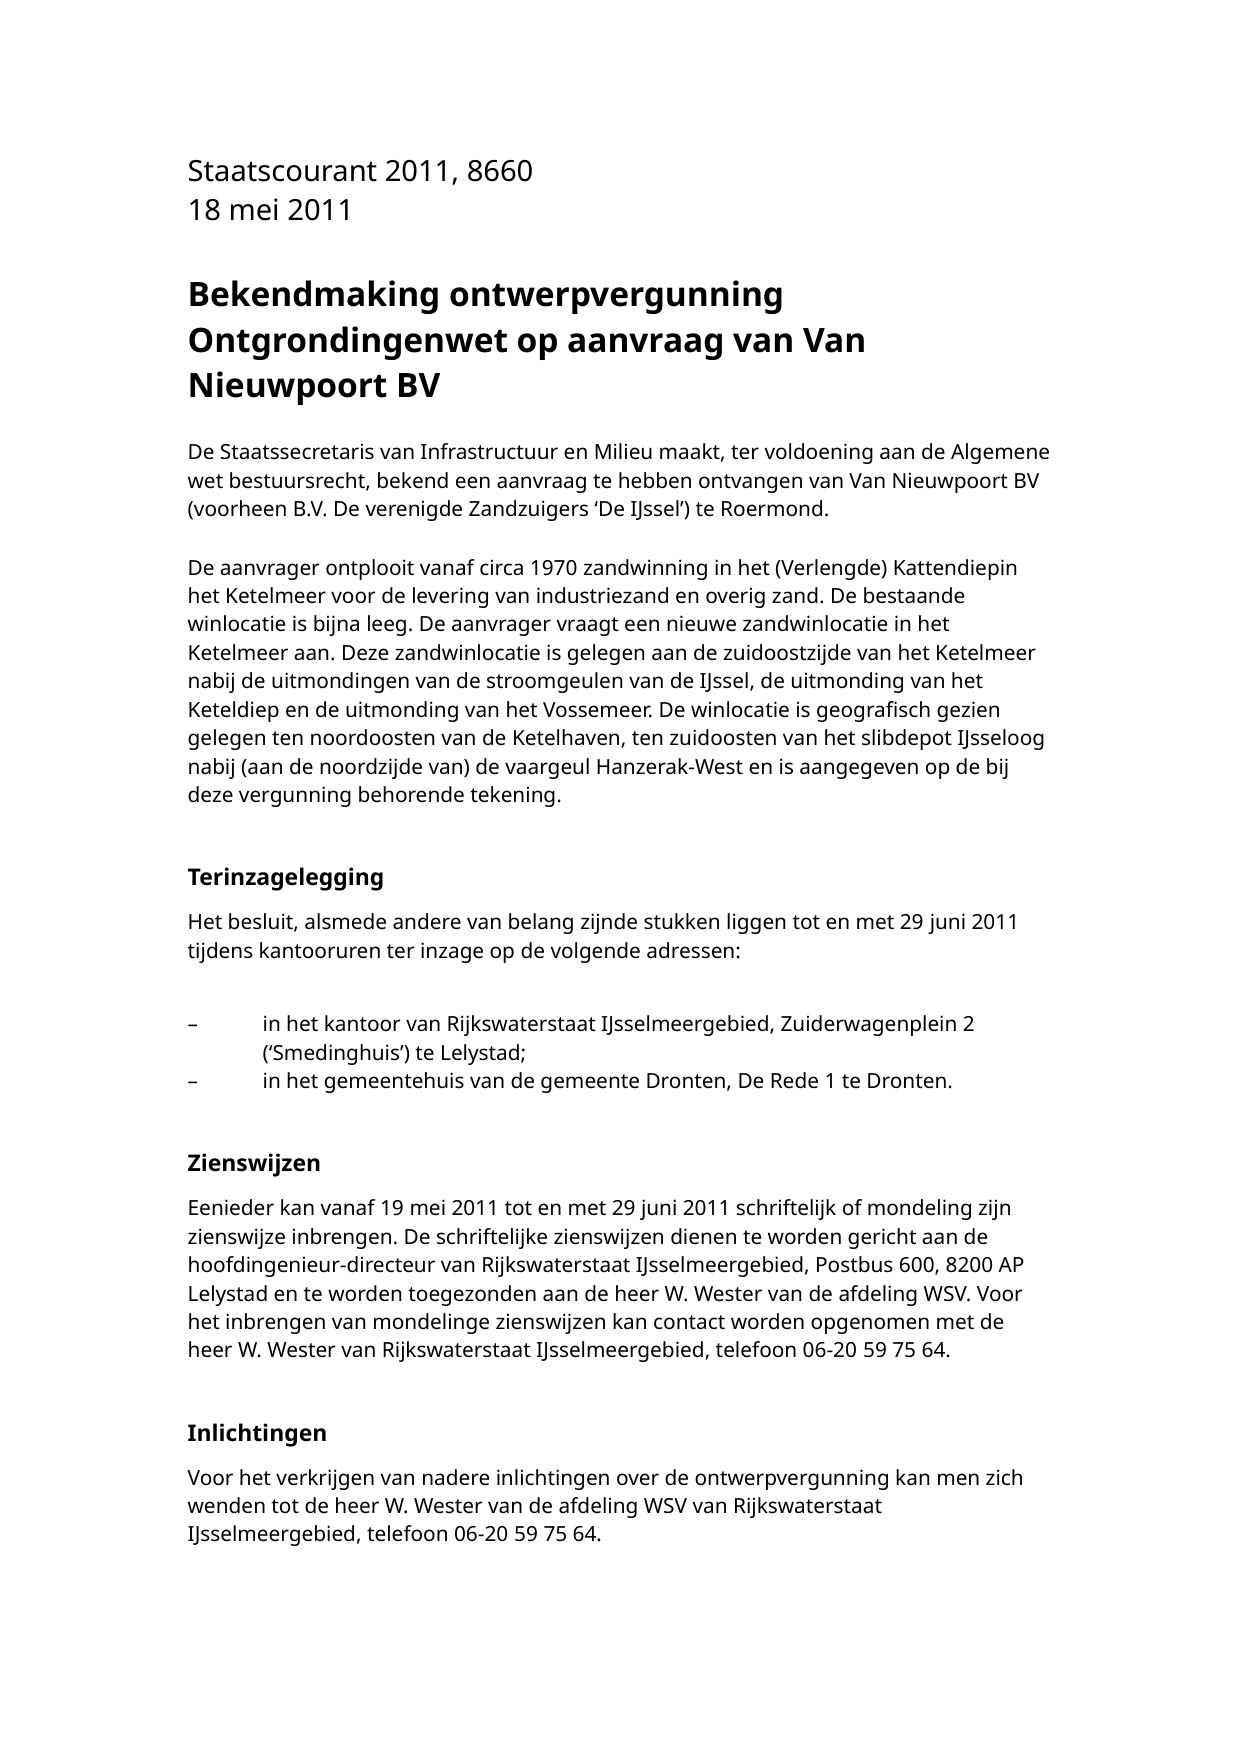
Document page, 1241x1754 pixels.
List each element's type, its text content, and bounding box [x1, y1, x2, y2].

text Eenieder kan vanaf 19 mei 2011 tot en met 29 juni 2011 schriftelijk of mondeling zijn zienswijze inbrengen. De schriftelijke zienswijzen dienen te worden gericht aan de hoofdingenieur-directeur van Rijkswaterstaat IJsselmeergebied, Postbus 600, 8200 AP Lelystad en te worden toegezonden aan de heer W. Wester van de afdeling WSV. Voor het inbrengen van mondelinge zienswijzen kan contact worden opgenomen met de heer W. Wester van Rijkswaterstaat IJsselmeergebied, telefoon 06-20 59 75 64. [187, 1193, 1053, 1364]
text Staatscourant 2011, 8660 [187, 150, 1053, 190]
subtitle Inlichtingen [187, 1416, 1053, 1448]
list in het kantoor van Rijkswaterstaat IJsselmeergebied, Zuiderwagenplein 2 (‘Smedinghuis’) te Lelystad; [187, 1009, 1053, 1066]
text De Staatssecretaris van Infrastructuur en Milieu maakt, ter voldoening aan de Algemene wet bestuursrecht, bekend een aanvraag te hebben ontvangen van Van Nieuwpoort BV (voorheen B.V. De verenigde Zandzuigers ‘De IJssel’) te Roermond. [187, 437, 1053, 523]
text De aanvrager ontplooit vanaf circa 1970 zandwinning in het (Verlengde) Kattendiepin het Ketelmeer voor de levering van industriezand en overig zand. De bestaande winlocatie is bijna leeg. De aanvrager vraagt een nieuwe zandwinlocatie in het Ketelmeer aan. Deze zandwinlocatie is gelegen aan de zuidoostzijde van het Ketelmeer nabij de uitmondingen van de stroomgeulen van de IJssel, de uitmonding van het Keteldiep en de uitmonding van het Vossemeer. De winlocatie is geografisch gezien gelegen ten noordoosten van de Ketelhaven, ten zuidoosten van het slibdepot IJsseloog nabij (aan de noordzijde van) de vaargeul Hanzerak-West en is aangegeven op de bij deze vergunning behorende tekening. [187, 553, 1053, 809]
list in het gemeentehuis van de gemeente Dronten, De Rede 1 te Dronten. [187, 1066, 1053, 1094]
text Voor het verkrijgen van nadere inlichtingen over de ontwerpvergunning kan men zich wenden tot de heer W. Wester van de afdeling WSV van Rijkswaterstaat IJsselmeergebied, telefoon 06-20 59 75 64. [187, 1463, 1053, 1548]
subtitle Bekendmaking ontwerpvergunning Ontgrondingenwet op aanvraag van Van Nieuwpoort BV [187, 271, 1053, 407]
subtitle Zienswijzen [187, 1147, 1053, 1178]
subtitle Terinzagelegging [187, 861, 1053, 892]
text 18 mei 2011 [187, 190, 1053, 229]
text Het besluit, alsmede andere van belang zijnde stukken liggen tot en met 29 juni 2011 tijdens kantooruren ter inzage op de volgende adressen: [187, 907, 1053, 964]
